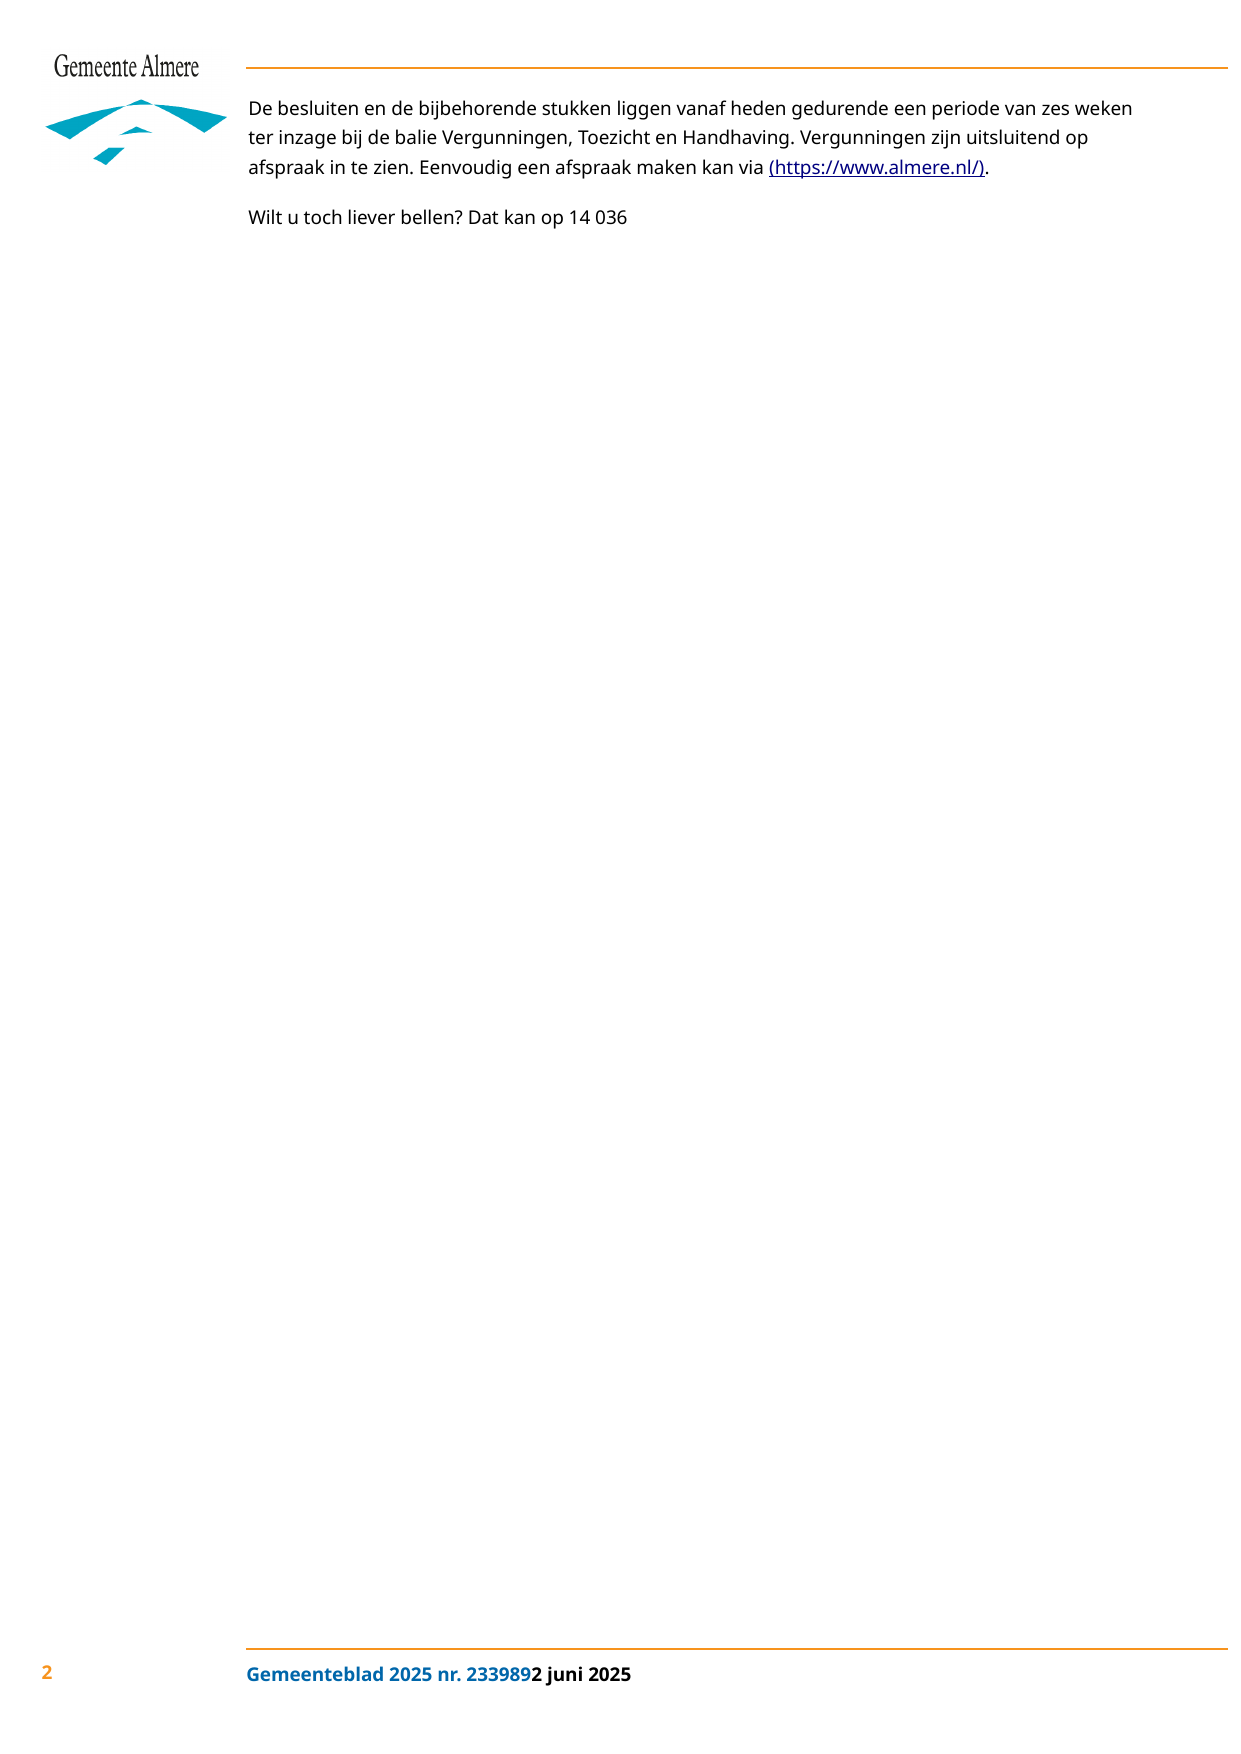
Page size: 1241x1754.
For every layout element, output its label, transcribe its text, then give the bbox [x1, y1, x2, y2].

text Wilt u toch liever bellen? Dat kan op 14 036 [248, 204, 1152, 230]
text De besluiten en de bijbehorende stukken liggen vanaf heden gedurende een periode van zes weken ter inzage bij de balie Vergunningen, Toezicht en Handhaving. Vergunningen zijn uitsluitend op afspraak in te zien. Eenvoudig een afspraak maken kan via (https://www.almere.nl/). [248, 95, 1152, 180]
picture [41, 47, 231, 172]
